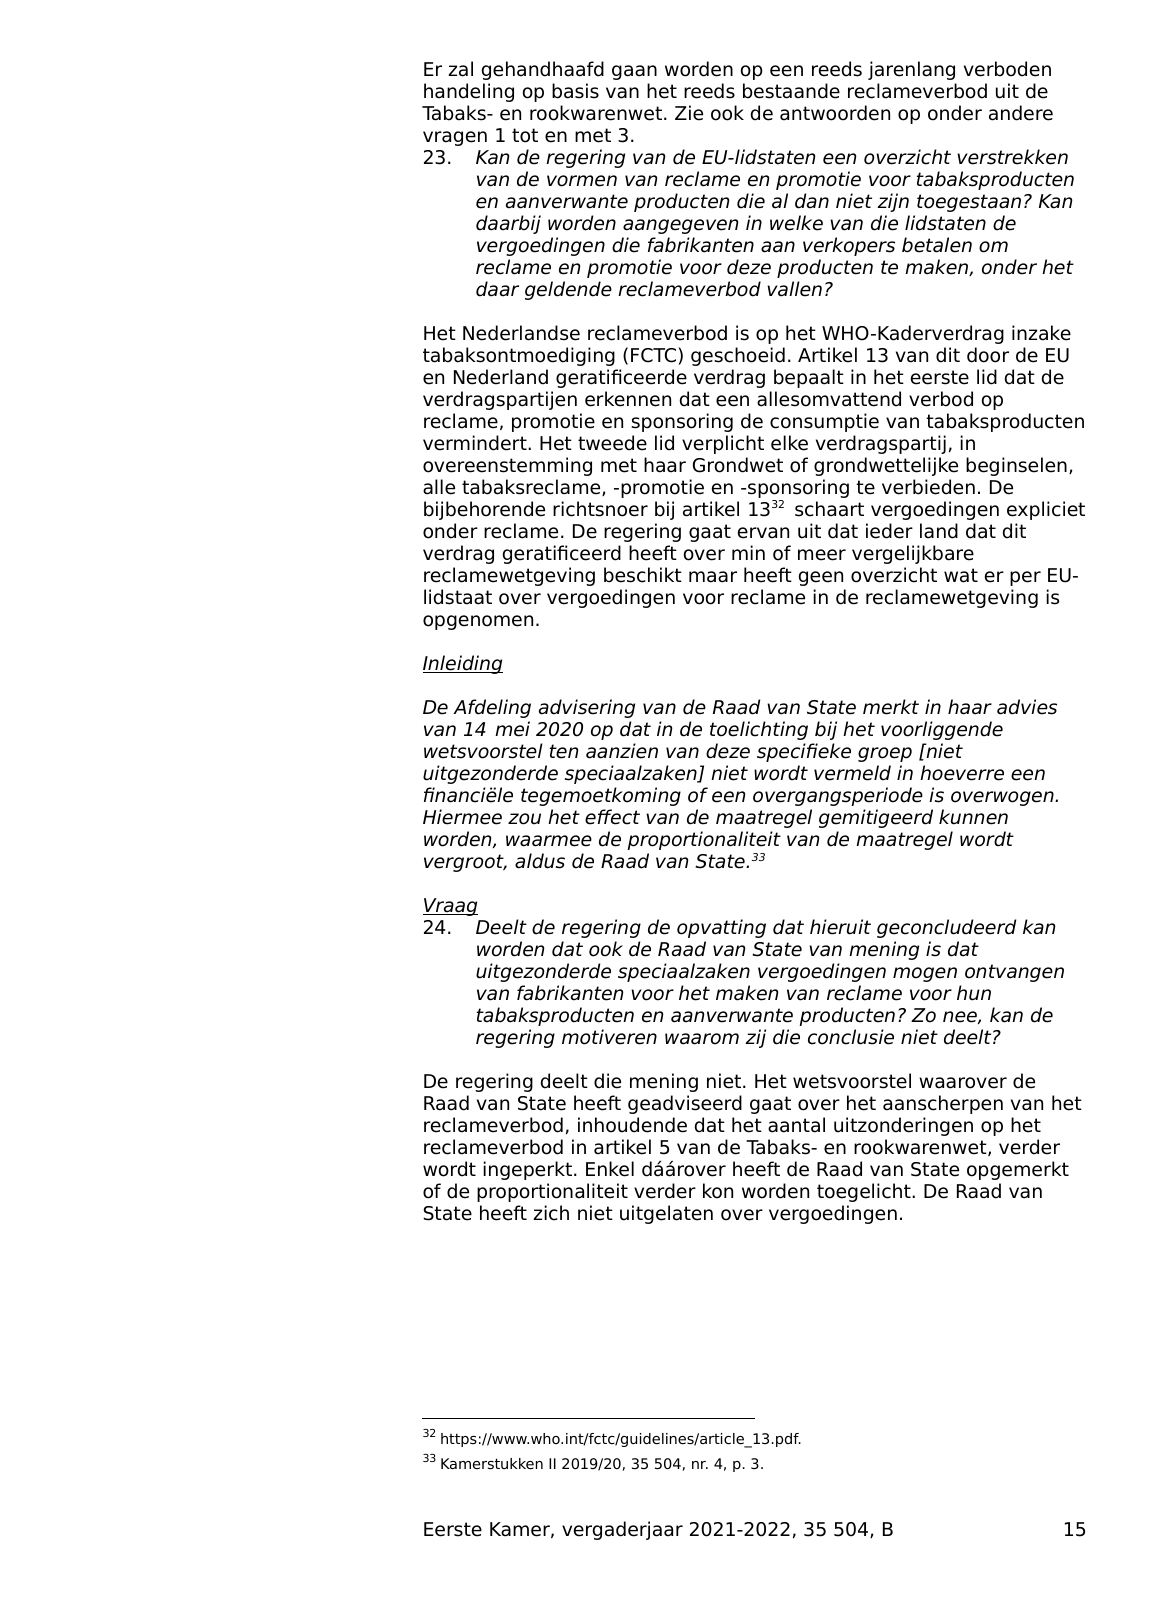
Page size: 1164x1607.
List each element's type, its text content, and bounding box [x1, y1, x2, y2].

subtitle Inleiding [422, 653, 1087, 675]
text Kamerstukken II 2019/20, 35 504, nr. 4, p. 3. [422, 1452, 1087, 1474]
text 24. Deelt de regering de opvatting dat hieruit geconcludeerd kan worden dat ook de Raad van State van mening is dat uitgezonderde speciaalzaken vergoedingen mogen ontvangen van fabrikanten voor het maken van reclame voor hun tabaksproducten en aanverwante producten? Zo nee, kan de regering motiveren waarom zij die conclusie niet deelt? [422, 917, 1087, 1049]
text Er zal gehandhaafd gaan worden op een reeds jarenlang verboden handeling op basis van het reeds bestaande reclameverbod uit de Tabaks- en rookwarenwet. Zie ook de antwoorden op onder andere vragen 1 tot en met 3. [422, 59, 1087, 147]
subtitle Vraag [422, 895, 1087, 917]
text De regering deelt die mening niet. Het wetsvoorstel waarover de Raad van State heeft geadviseerd gaat over het aanscherpen van het reclameverbod, inhoudende dat het aantal uitzonderingen op het reclameverbod in artikel 5 van de Tabaks- en rookwarenwet, verder wordt ingeperkt. Enkel dáárover heeft de Raad van State opgemerkt of de proportionaliteit verder kon worden toegelicht. De Raad van State heeft zich niet uitgelaten over vergoedingen. [422, 1071, 1087, 1225]
text https://www.who.int/fctc/guidelines/article_13.pdf. [422, 1427, 1087, 1449]
text De Afdeling advisering van de Raad van State merkt in haar advies van 14 mei 2020 op dat in de toelichting bij het voorliggende wetsvoorstel ten aanzien van deze specifieke groep [niet uitgezonderde speciaalzaken] niet wordt vermeld in hoeverre een financiële tegemoetkoming of een overgangsperiode is overwogen. Hiermee zou het effect van de maatregel gemitigeerd kunnen worden, waarmee de proportionaliteit van de maatregel wordt vergroot, aldus de Raad van State. [422, 697, 1087, 873]
text 23. Kan de regering van de EU-lidstaten een overzicht verstrekken van de vormen van reclame en promotie voor tabaksproducten en aanverwante producten die al dan niet zijn toegestaan? Kan daarbij worden aangegeven in welke van die lidstaten de vergoedingen die fabrikanten aan verkopers betalen om reclame en promotie voor deze producten te maken, onder het daar geldende reclameverbod vallen? [422, 147, 1087, 301]
text Het Nederlandse reclameverbod is op het WHO-Kaderverdrag inzake tabaksontmoediging (FCTC) geschoeid. Artikel 13 van dit door de EU en Nederland geratificeerde verdrag bepaalt in het eerste lid dat de verdragspartijen erkennen dat een allesomvattend verbod op reclame, promotie en sponsoring de consumptie van tabaksproducten vermindert. Het tweede lid verplicht elke verdragspartij, in overeenstemming met haar Grondwet of grondwettelijke beginselen, alle tabaksreclame, -promotie en -sponsoring te verbieden. De bijbehorende richtsnoer bij artikel 13 schaart vergoedingen expliciet onder reclame. De regering gaat ervan uit dat ieder land dat dit verdrag geratificeerd heeft over min of meer vergelijkbare reclamewetgeving beschikt maar heeft geen overzicht wat er per EU-lidstaat over vergoedingen voor reclame in de reclamewetgeving is opgenomen. [422, 323, 1087, 631]
